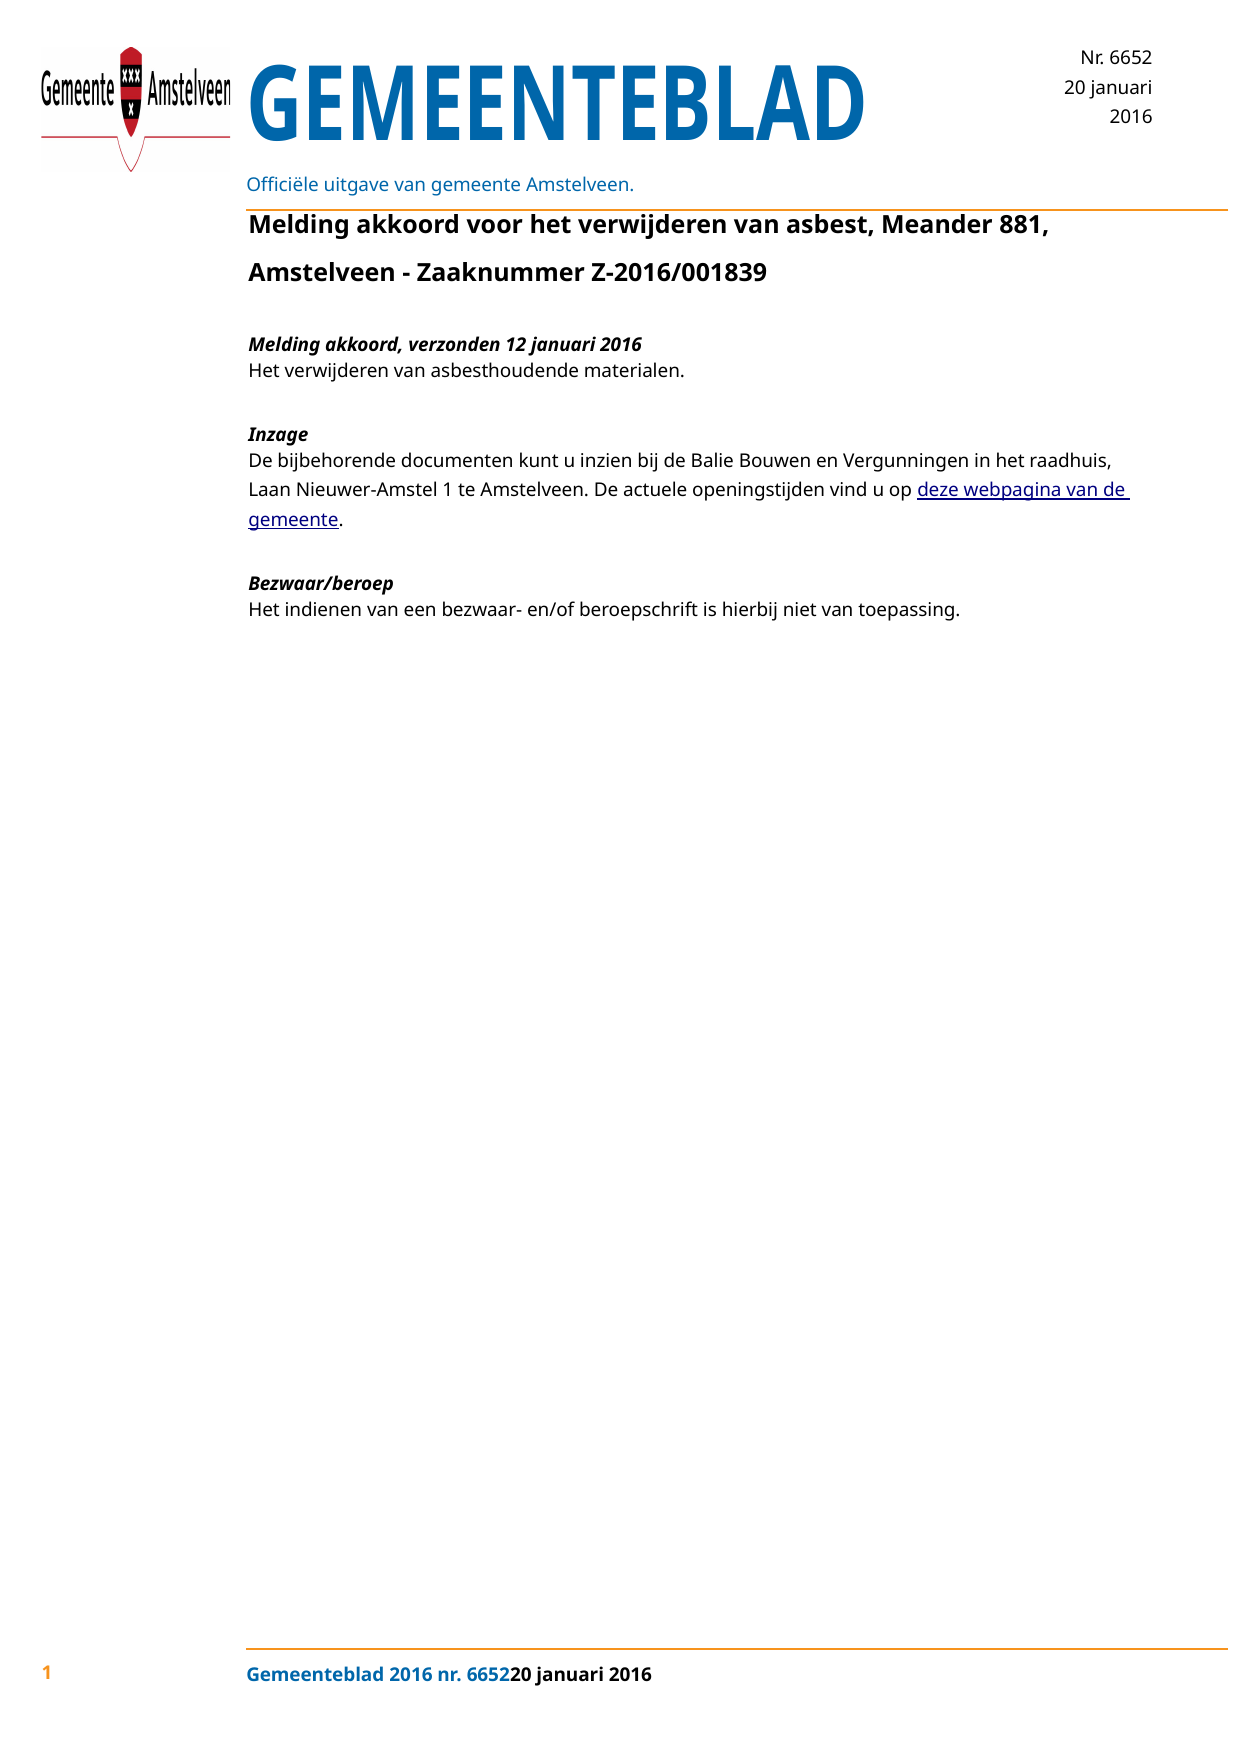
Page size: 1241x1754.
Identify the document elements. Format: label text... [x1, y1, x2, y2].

text Het indienen van een bezwaar- en/of beroepschrift is hierbij niet van toepassing. [248, 596, 1152, 621]
text Het verwijderen van asbesthoudende materialen. [248, 357, 1152, 383]
text Bezwaar/beroep [248, 570, 1152, 596]
picture [41, 47, 231, 172]
text De bijbehorende documenten kunt u inzien bij de Balie Bouwen en Vergunningen in het raadhuis, Laan Nieuwer-Amstel 1 te Amstelveen. De actuele openingstijden vind u op deze webpagina van de gemeente. [248, 447, 1152, 532]
text Melding akkoord voor het verwijderen van asbest, Meander 881, Amstelveen - Zaaknummer Z-2016/001839 [248, 211, 1152, 288]
text Inzage [248, 421, 1152, 447]
text Melding akkoord, verzonden 12 januari 2016 [248, 331, 1152, 357]
